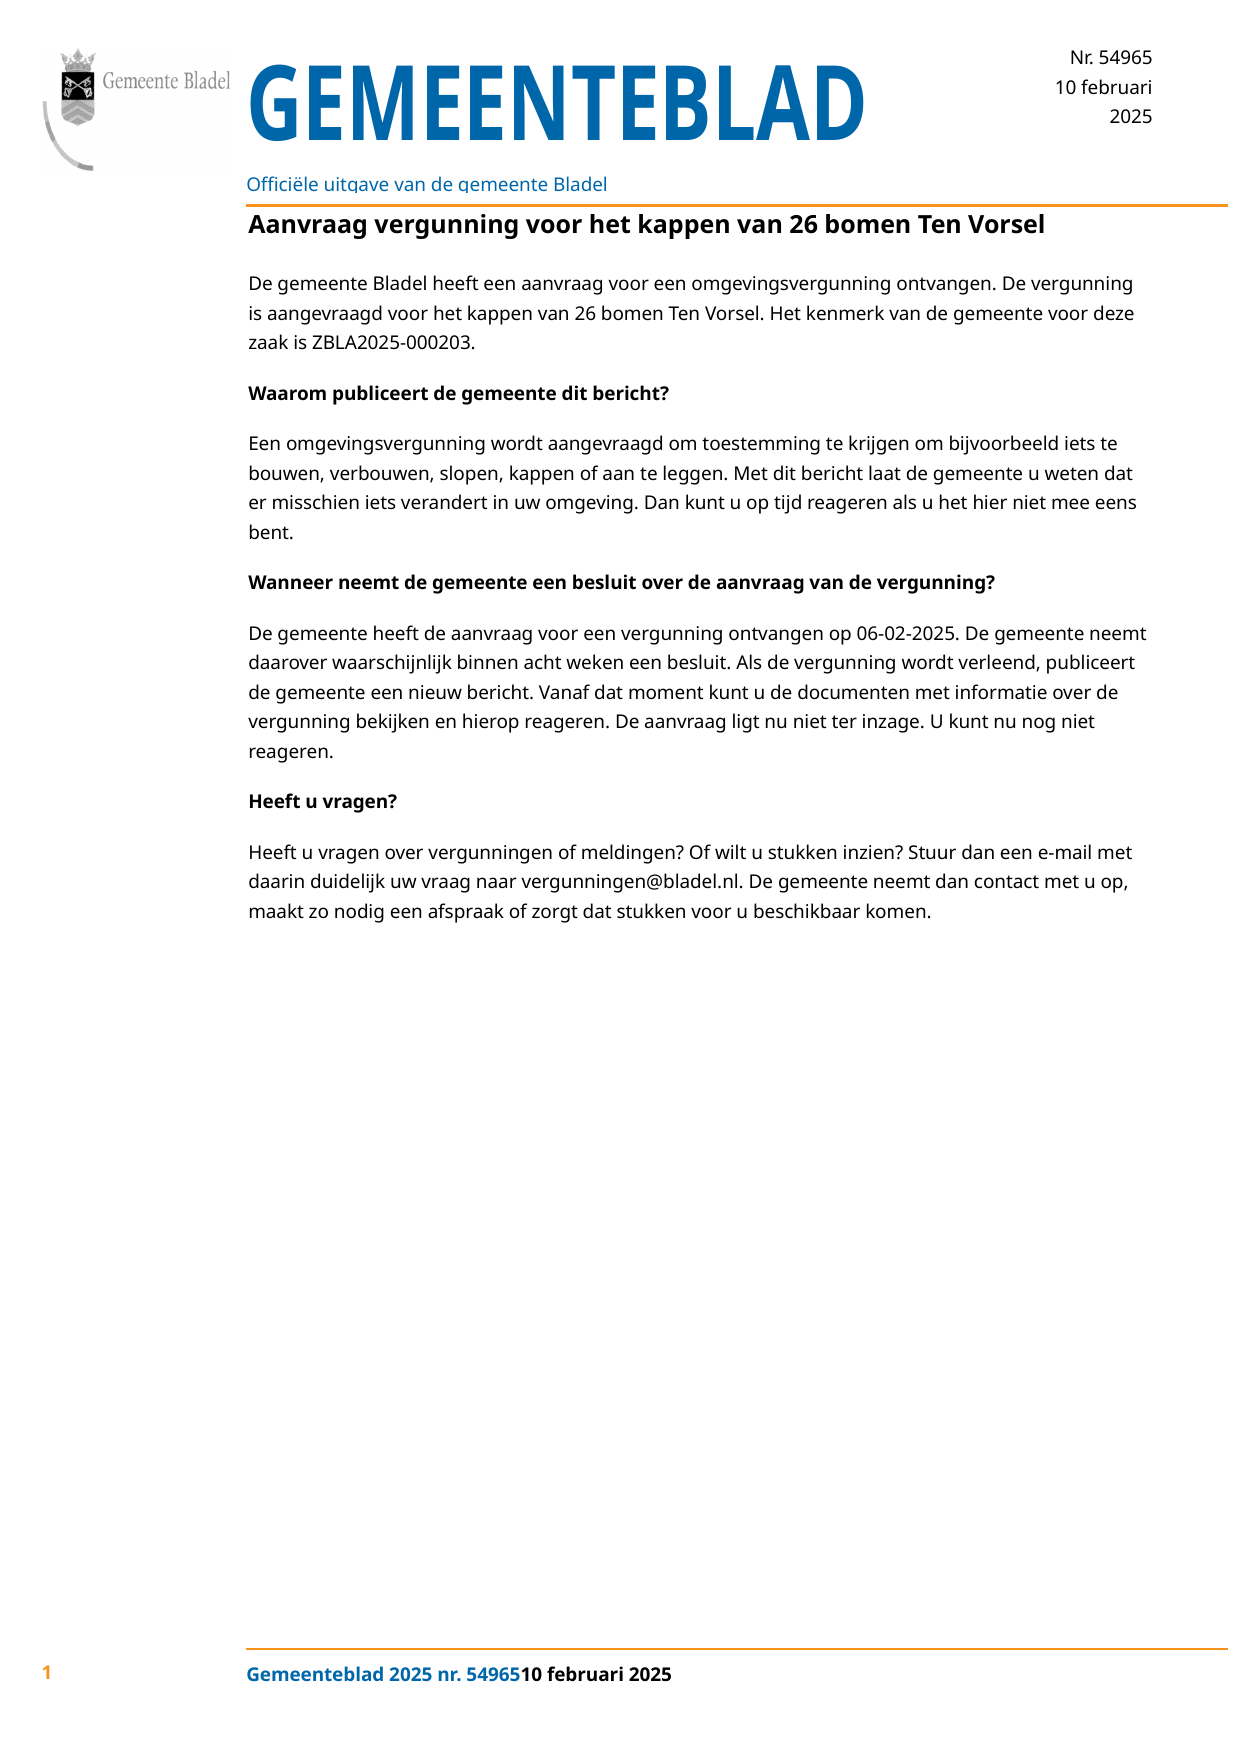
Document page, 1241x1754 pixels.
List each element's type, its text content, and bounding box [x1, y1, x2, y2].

text De gemeente heeft de aanvraag voor een vergunning ontvangen op 06-02-2025. De gemeente neemt daarover waarschijnlijk binnen acht weken een besluit. Als de vergunning wordt verleend, publiceert de gemeente een nieuw bericht. Vanaf dat moment kunt u de documenten met informatie over de vergunning bekijken en hierop reageren. De aanvraag ligt nu niet ter inzage. U kunt nu nog niet reageren. [248, 620, 1152, 764]
text Waarom publiceert de gemeente dit bericht? [248, 380, 1152, 406]
text De gemeente Bladel heeft een aanvraag voor een omgevingsvergunning ontvangen. De vergunning is aangevraagd voor het kappen van 26 bomen Ten Vorsel. Het kenmerk van de gemeente voor deze zaak is ZBLA2025-000203. [248, 270, 1152, 355]
text Heeft u vragen? [248, 789, 1152, 814]
picture [41, 47, 231, 172]
text Een omgevingsvergunning wordt aangevraagd om toestemming te krijgen om bijvoorbeeld iets te bouwen, verbouwen, slopen, kappen of aan te leggen. Met dit bericht laat de gemeente u weten dat er misschien iets verandert in uw omgeving. Dan kunt u op tijd reageren als u het hier niet mee eens bent. [248, 430, 1152, 545]
text Aanvraag vergunning voor het kappen van 26 bomen Ten Vorsel [248, 207, 1152, 241]
text Wanneer neemt de gemeente een besluit over de aanvraag van de vergunning? [248, 569, 1152, 595]
text Heeft u vragen over vergunningen of meldingen? Of wilt u stukken inzien? Stuur dan een e-mail met daarin duidelijk uw vraag naar vergunningen@bladel.nl. De gemeente neemt dan contact met u op, maakt zo nodig een afspraak of zorgt dat stukken voor u beschikbaar komen. [248, 839, 1152, 924]
